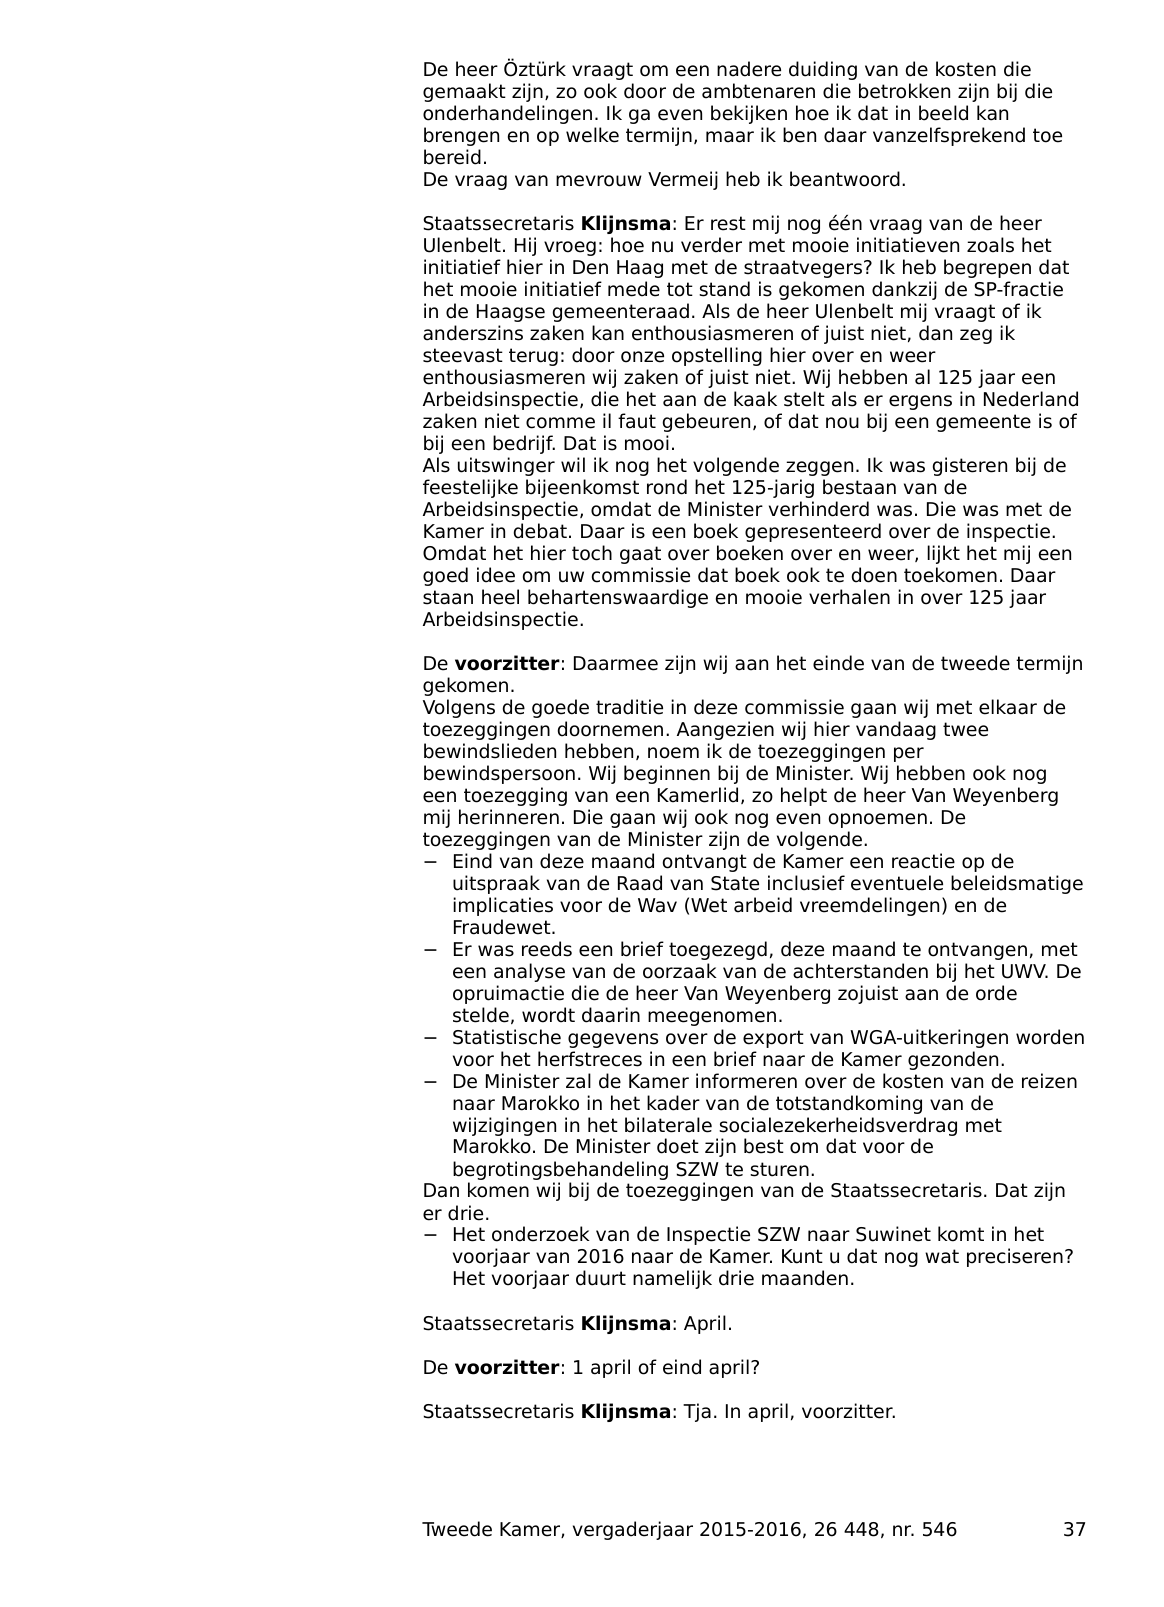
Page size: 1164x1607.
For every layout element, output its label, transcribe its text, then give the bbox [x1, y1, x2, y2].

text − De Minister zal de Kamer informeren over de kosten van de reizen naar Marokko in het kader van de totstandkoming van de wijzigingen in het bilaterale socialezekerheidsverdrag met Marokko. De Minister doet zijn best om dat voor de begrotingsbehandeling SZW te sturen. [422, 1071, 1087, 1180]
text De voorzitter: 1 april of eind april? [422, 1357, 1087, 1379]
text − Statistische gegevens over de export van WGA-uitkeringen worden voor het herfstreces in een brief naar de Kamer gezonden. [422, 1027, 1087, 1071]
text Als uitswinger wil ik nog het volgende zeggen. Ik was gisteren bij de feestelijke bijeenkomst rond het 125-jarig bestaan van de Arbeidsinspectie, omdat de Minister verhinderd was. Die was met de Kamer in debat. Daar is een boek gepresenteerd over de inspectie. Omdat het hier toch gaat over boeken over en weer, lijkt het mij een goed idee om uw commissie dat boek ook te doen toekomen. Daar staan heel behartenswaardige en mooie verhalen in over 125 jaar Arbeidsinspectie. [422, 455, 1087, 631]
text De heer Öztürk vraagt om een nadere duiding van de kosten die gemaakt zijn, zo ook door de ambtenaren die betrokken zijn bij die onderhandelingen. Ik ga even bekijken hoe ik dat in beeld kan brengen en op welke termijn, maar ik ben daar vanzelfsprekend toe bereid. [422, 59, 1087, 169]
text − Het onderzoek van de Inspectie SZW naar Suwinet komt in het voorjaar van 2016 naar de Kamer. Kunt u dat nog wat preciseren? Het voorjaar duurt namelijk drie maanden. [422, 1224, 1087, 1290]
text Volgens de goede traditie in deze commissie gaan wij met elkaar de toezeggingen doornemen. Aangezien wij hier vandaag twee bewindslieden hebben, noem ik de toezeggingen per bewindspersoon. Wij beginnen bij de Minister. Wij hebben ook nog een toezegging van een Kamerlid, zo helpt de heer Van Weyenberg mij herinneren. Die gaan wij ook nog even opnoemen. De toezeggingen van de Minister zijn de volgende. [422, 697, 1087, 851]
text Staatssecretaris Klijnsma: Tja. In april, voorzitter. [422, 1401, 1087, 1423]
text − Er was reeds een brief toegezegd, deze maand te ontvangen, met een analyse van de oorzaak van de achterstanden bij het UWV. De opruimactie die de heer Van Weyenberg zojuist aan de orde stelde, wordt daarin meegenomen. [422, 939, 1087, 1027]
text Staatssecretaris Klijnsma: Er rest mij nog één vraag van de heer Ulenbelt. Hij vroeg: hoe nu verder met mooie initiatieven zoals het initiatief hier in Den Haag met de straatvegers? Ik heb begrepen dat het mooie initiatief mede tot stand is gekomen dankzij de SP-fractie in de Haagse gemeenteraad. Als de heer Ulenbelt mij vraagt of ik anderszins zaken kan enthousiasmeren of juist niet, dan zeg ik steevast terug: door onze opstelling hier over en weer enthousiasmeren wij zaken of juist niet. Wij hebben al 125 jaar een Arbeidsinspectie, die het aan de kaak stelt als er ergens in Nederland zaken niet comme il faut gebeuren, of dat nou bij een gemeente is of bij een bedrijf. Dat is mooi. [422, 213, 1087, 455]
text Staatssecretaris Klijnsma: April. [422, 1312, 1087, 1334]
text − Eind van deze maand ontvangt de Kamer een reactie op de uitspraak van de Raad van State inclusief eventuele beleidsmatige implicaties voor de Wav (Wet arbeid vreemdelingen) en de Fraudewet. [422, 851, 1087, 939]
text De voorzitter: Daarmee zijn wij aan het einde van de tweede termijn gekomen. [422, 653, 1087, 697]
text Dan komen wij bij de toezeggingen van de Staatssecretaris. Dat zijn er drie. [422, 1180, 1087, 1224]
text De vraag van mevrouw Vermeij heb ik beantwoord. [422, 169, 1087, 191]
